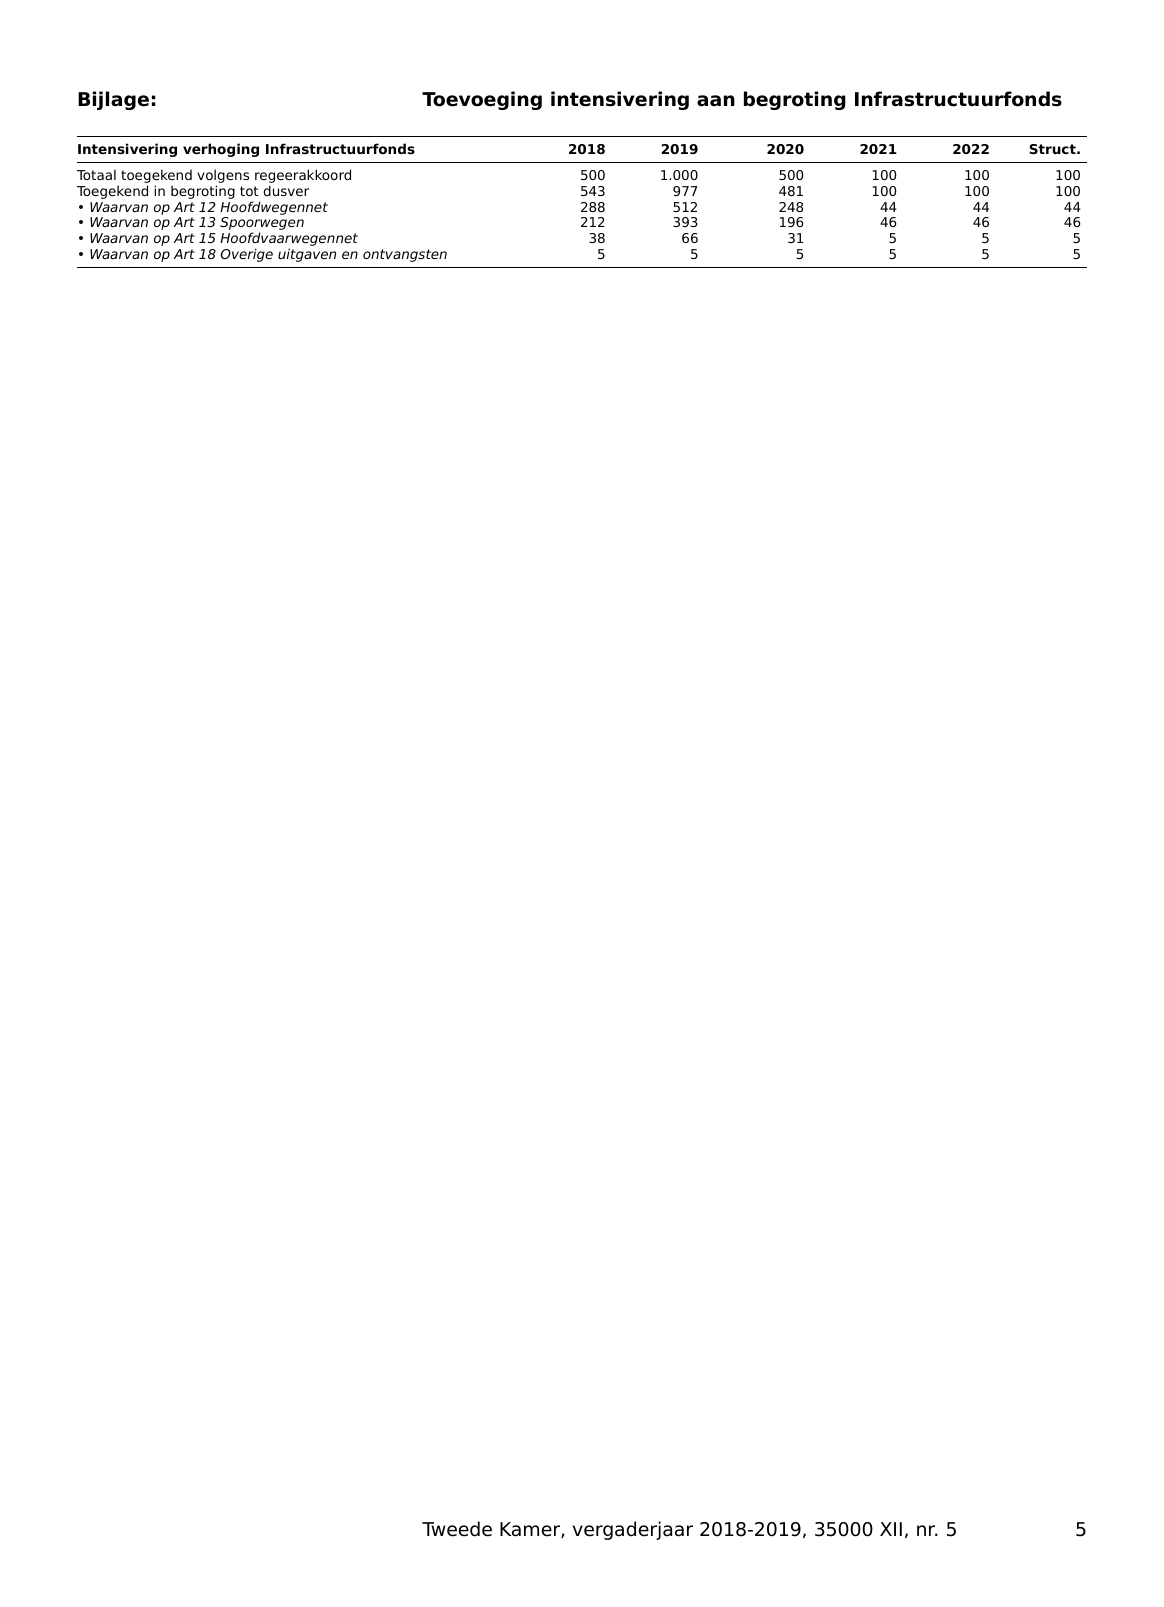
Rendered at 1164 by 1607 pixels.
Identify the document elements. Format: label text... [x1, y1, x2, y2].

table_cell 1.000 [611, 163, 704, 184]
table_cell 100 [903, 184, 996, 199]
table_cell 288 [506, 199, 611, 215]
table_cell 5 [704, 247, 810, 267]
table_header 2022 [903, 137, 996, 162]
table_cell • Waarvan op Art 12 Hoofdwegennet [77, 199, 506, 215]
subtitle Bijlage: Toevoeging intensivering aan begroting Infrastructuurfonds [77, 89, 1087, 111]
table_cell 31 [704, 231, 810, 247]
table_cell 500 [506, 163, 611, 184]
table_header Struct. [996, 137, 1087, 162]
table_cell 44 [996, 199, 1087, 215]
table_cell 248 [704, 199, 810, 215]
table_cell 481 [704, 184, 810, 199]
table_cell 512 [611, 199, 704, 215]
table_cell 5 [903, 247, 996, 267]
table_cell 5 [506, 247, 611, 267]
table_cell 212 [506, 215, 611, 231]
table_cell 100 [996, 163, 1087, 184]
table_cell 66 [611, 231, 704, 247]
table_cell 46 [810, 215, 903, 231]
table_header 2021 [810, 137, 903, 162]
table_header 2019 [611, 137, 704, 162]
table_header Intensivering verhoging Infrastructuurfonds [77, 137, 506, 162]
table_cell 100 [903, 163, 996, 184]
table_cell Totaal toegekend volgens regeerakkoord [77, 163, 506, 184]
table_cell 46 [903, 215, 996, 231]
table_cell 500 [704, 163, 810, 184]
table_cell 38 [506, 231, 611, 247]
table_cell 5 [611, 247, 704, 267]
table_cell 5 [996, 247, 1087, 267]
table_cell 44 [810, 199, 903, 215]
table_cell 196 [704, 215, 810, 231]
table_header 2018 [506, 137, 611, 162]
table_cell 5 [810, 247, 903, 267]
table_cell Toegekend in begroting tot dusver [77, 184, 506, 199]
table_cell 100 [810, 163, 903, 184]
table_cell • Waarvan op Art 18 Overige uitgaven en ontvangsten [77, 247, 506, 267]
table_cell 5 [903, 231, 996, 247]
table_cell 100 [810, 184, 903, 199]
table_header 2020 [704, 137, 810, 162]
table_cell 5 [810, 231, 903, 247]
table_cell 44 [903, 199, 996, 215]
table_cell 543 [506, 184, 611, 199]
table_cell 5 [996, 231, 1087, 247]
table_cell 46 [996, 215, 1087, 231]
table_cell 977 [611, 184, 704, 199]
table_cell • Waarvan op Art 13 Spoorwegen [77, 215, 506, 231]
table_cell • Waarvan op Art 15 Hoofdvaarwegennet [77, 231, 506, 247]
table_cell 100 [996, 184, 1087, 199]
table_cell 393 [611, 215, 704, 231]
